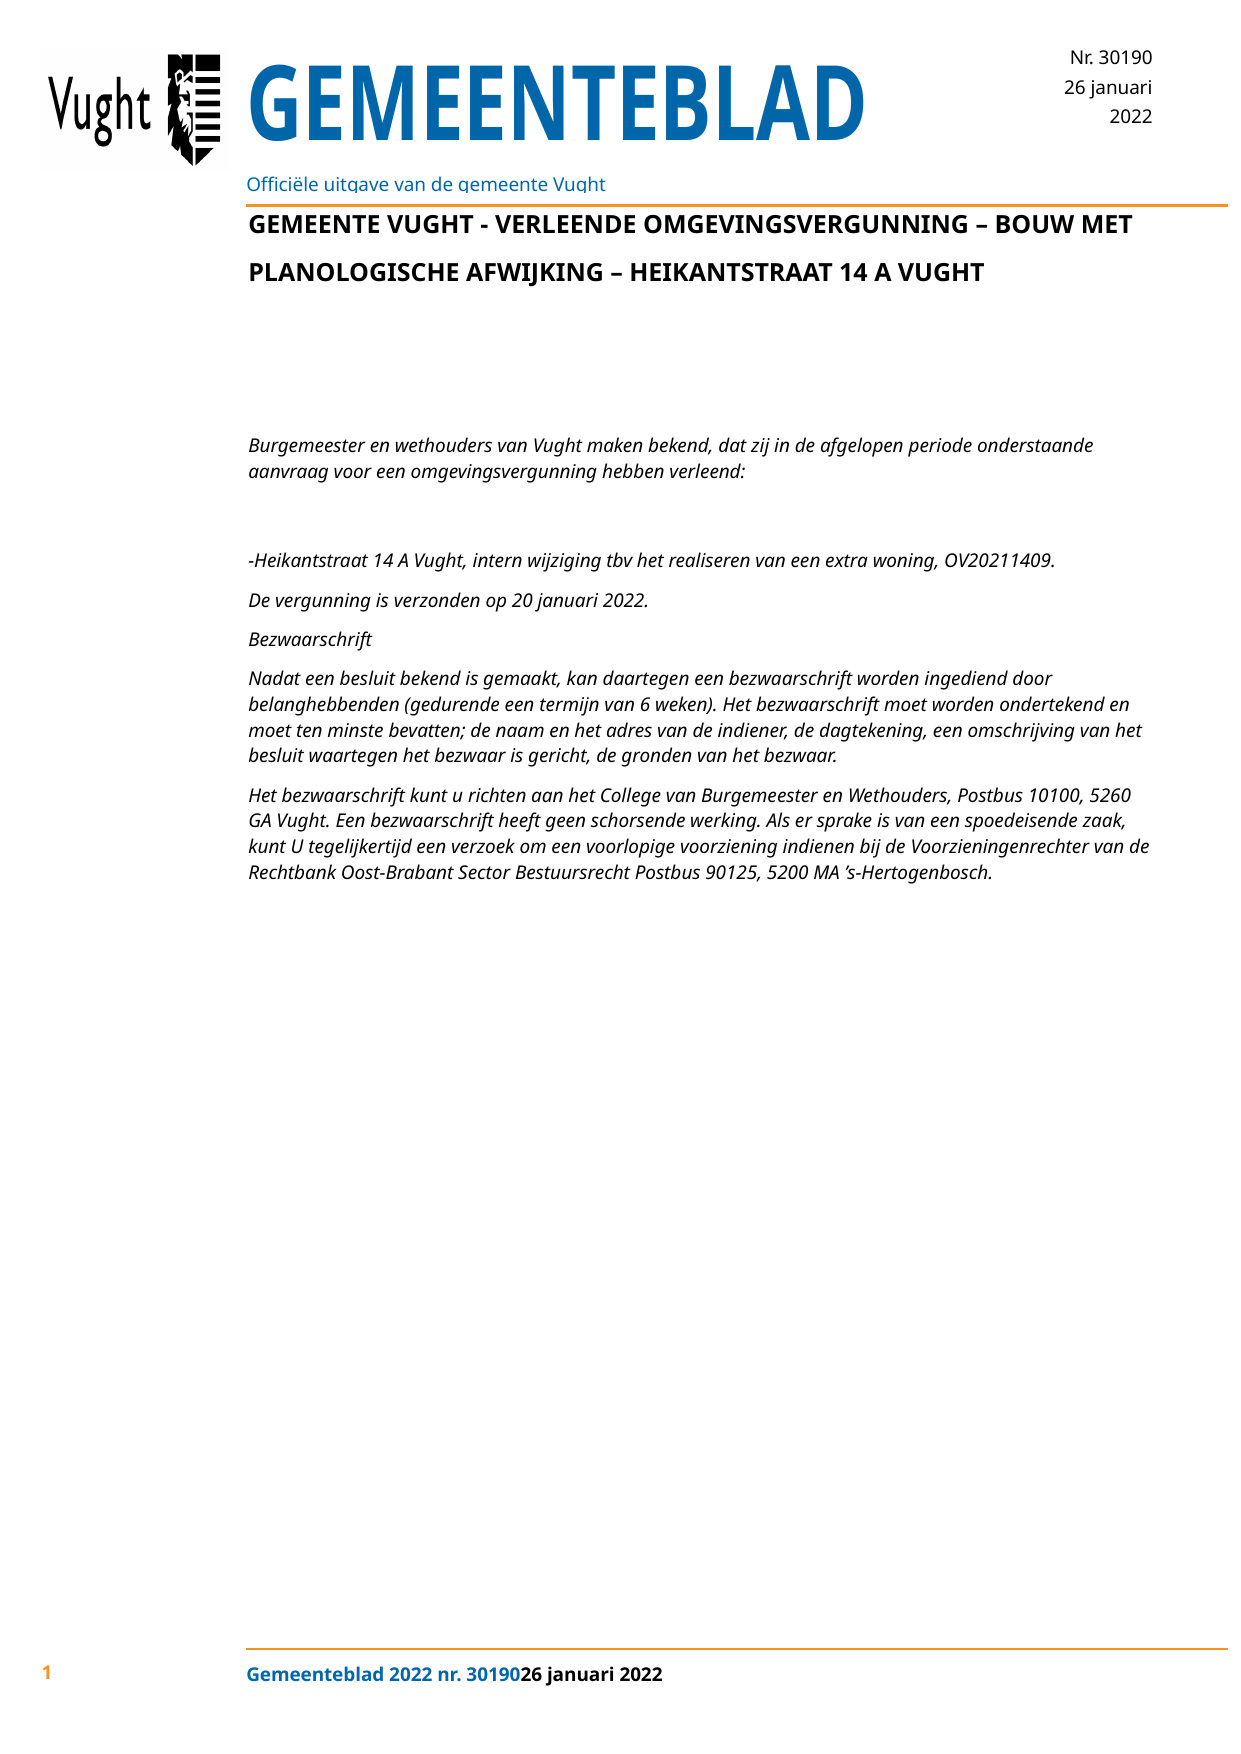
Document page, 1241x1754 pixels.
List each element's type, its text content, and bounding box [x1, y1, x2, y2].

text Bezwaarschrift [248, 626, 1152, 652]
text -Heikantstraat 14 A Vught, intern wijziging tbv het realiseren van een extra woning, OV20211409. [248, 548, 1152, 573]
text Burgemeester en wethouders van Vught maken bekend, dat zij in de afgelopen periode onderstaande aanvraag voor een omgevingsvergunning hebben verleend: [248, 432, 1152, 484]
text Nadat een besluit bekend is gemaakt, kan daartegen een bezwaarschrift worden ingediend door belanghebbenden (gedurende een termijn van 6 weken). Het bezwaarschrift moet worden ondertekend en moet ten minste bevatten; de naam en het adres van de indiener, de dagtekening, een omschrijving van het besluit waartegen het bezwaar is gericht, de gronden van het bezwaar. [248, 666, 1152, 768]
text Het bezwaarschrift kunt u richten aan het College van Burgemeester en Wethouders, Postbus 10100, 5260 GA Vught. Een bezwaarschrift heeft geen schorsende werking. Als er sprake is van een spoedeisende zaak, kunt U tegelijkertijd een verzoek om een voorlopige voorziening indienen bij de Voorzieningenrechter van de Rechtbank Oost-Brabant Sector Bestuursrecht Postbus 90125, 5200 MA ’s-Hertogenbosch. [248, 782, 1152, 885]
picture [41, 47, 231, 172]
text GEMEENTE VUGHT - VERLEENDE OMGEVINGSVERGUNNING – BOUW MET PLANOLOGISCHE AFWIJKING – HEIKANTSTRAAT 14 A VUGHT [248, 207, 1152, 288]
text De vergunning is verzonden op 20 januari 2022. [248, 587, 1152, 613]
